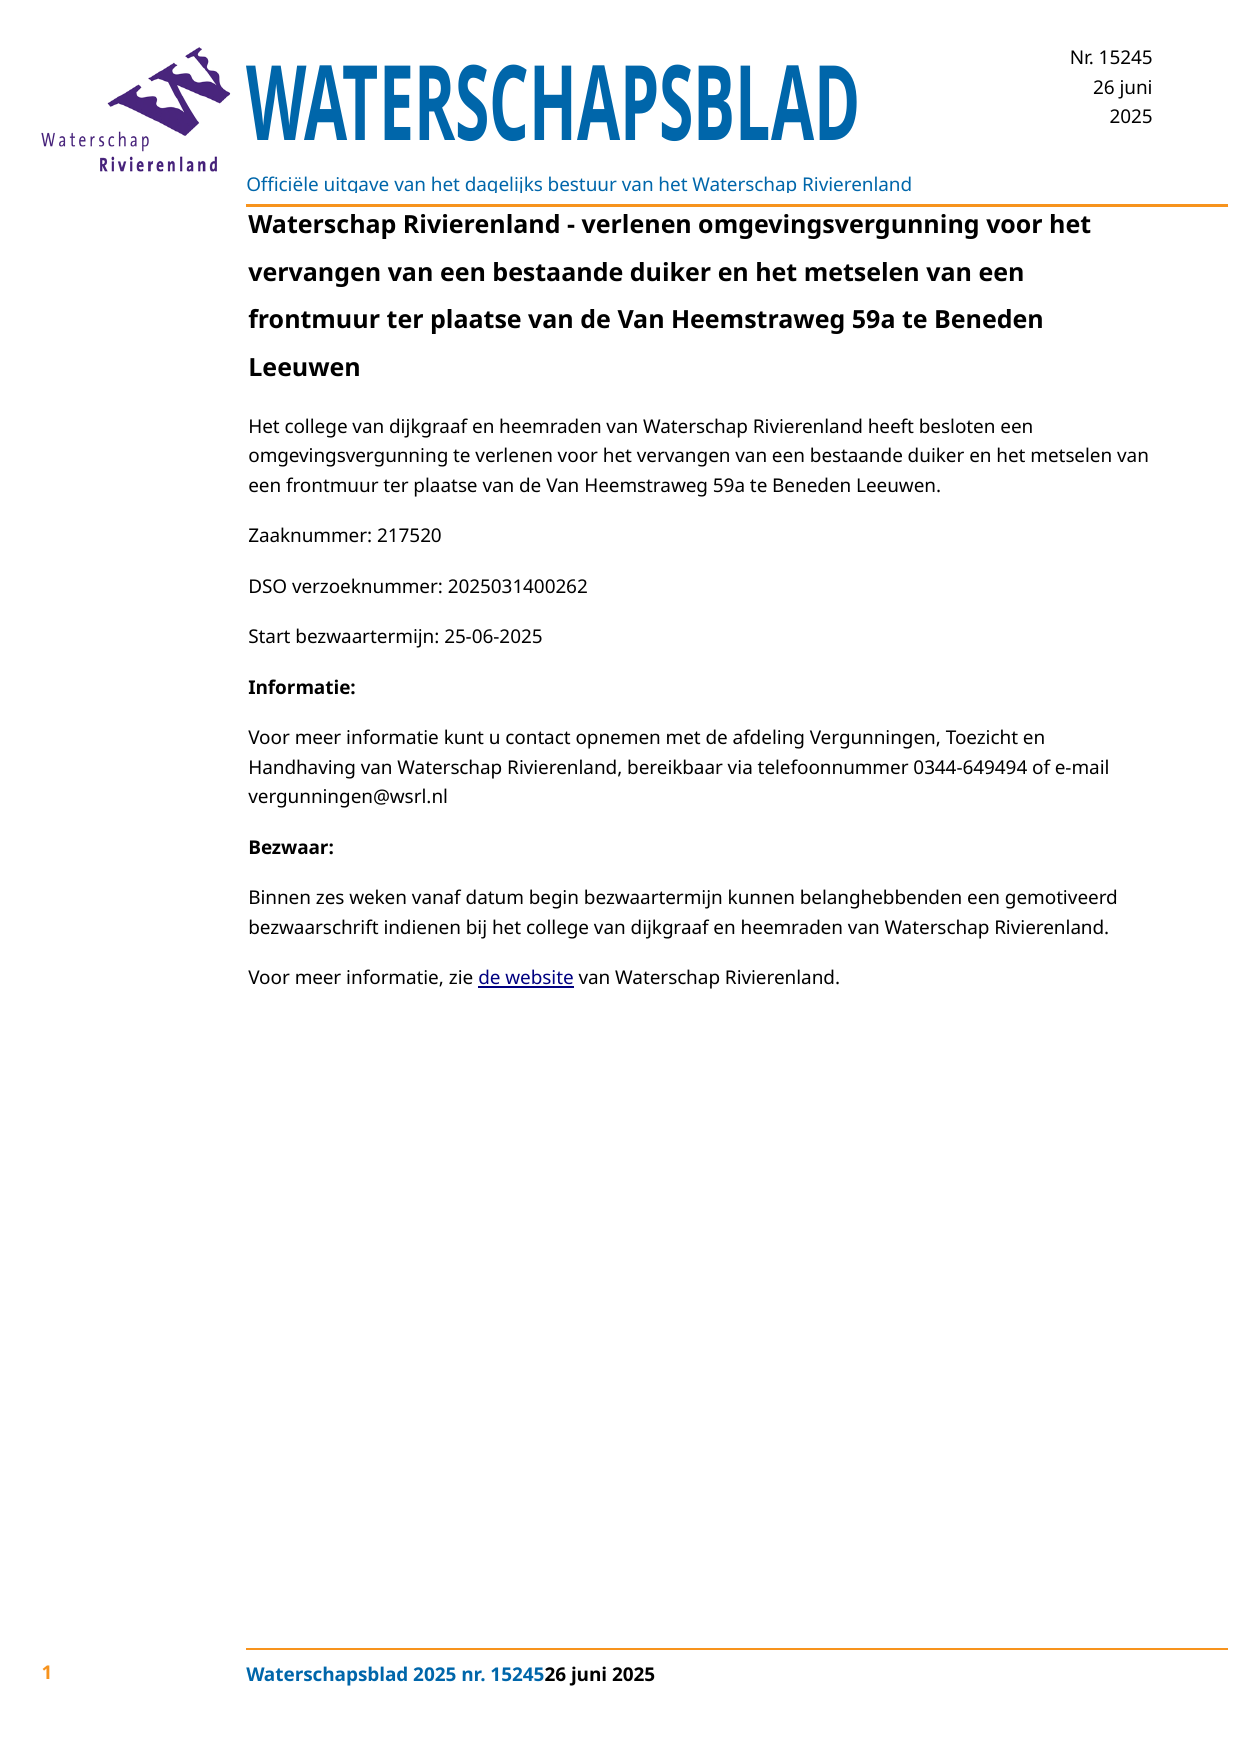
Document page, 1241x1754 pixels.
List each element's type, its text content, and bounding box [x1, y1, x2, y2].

text Binnen zes weken vanaf datum begin bezwaartermijn kunnen belanghebbenden een gemotiveerd bezwaarschrift indienen bij het college van dijkgraaf en heemraden van Waterschap Rivierenland. [248, 884, 1152, 940]
text Waterschap Rivierenland - verlenen omgevingsvergunning voor het vervangen van een bestaande duiker en het metselen van een frontmuur ter plaatse van de Van Heemstraweg 59a te Beneden Leeuwen [248, 207, 1152, 384]
picture [41, 47, 231, 172]
text Zaaknummer: 217520 [248, 523, 1152, 548]
text Informatie: [248, 674, 1152, 700]
text Het college van dijkgraaf en heemraden van Waterschap Rivierenland heeft besloten een omgevingsvergunning te verlenen voor het vervangen van een bestaande duiker en het metselen van een frontmuur ter plaatse van de Van Heemstraweg 59a te Beneden Leeuwen. [248, 413, 1152, 498]
text DSO verzoeknummer: 2025031400262 [248, 573, 1152, 599]
text Voor meer informatie, zie de website van Waterschap Rivierenland. [248, 964, 1152, 990]
text Voor meer informatie kunt u contact opnemen met de afdeling Vergunningen, Toezicht en Handhaving van Waterschap Rivierenland, bereikbaar via telefoonnummer 0344-649494 of e-mail vergunningen@wsrl.nl [248, 724, 1152, 809]
text Start bezwaartermijn: 25-06-2025 [248, 623, 1152, 649]
text Bezwaar: [248, 834, 1152, 860]
